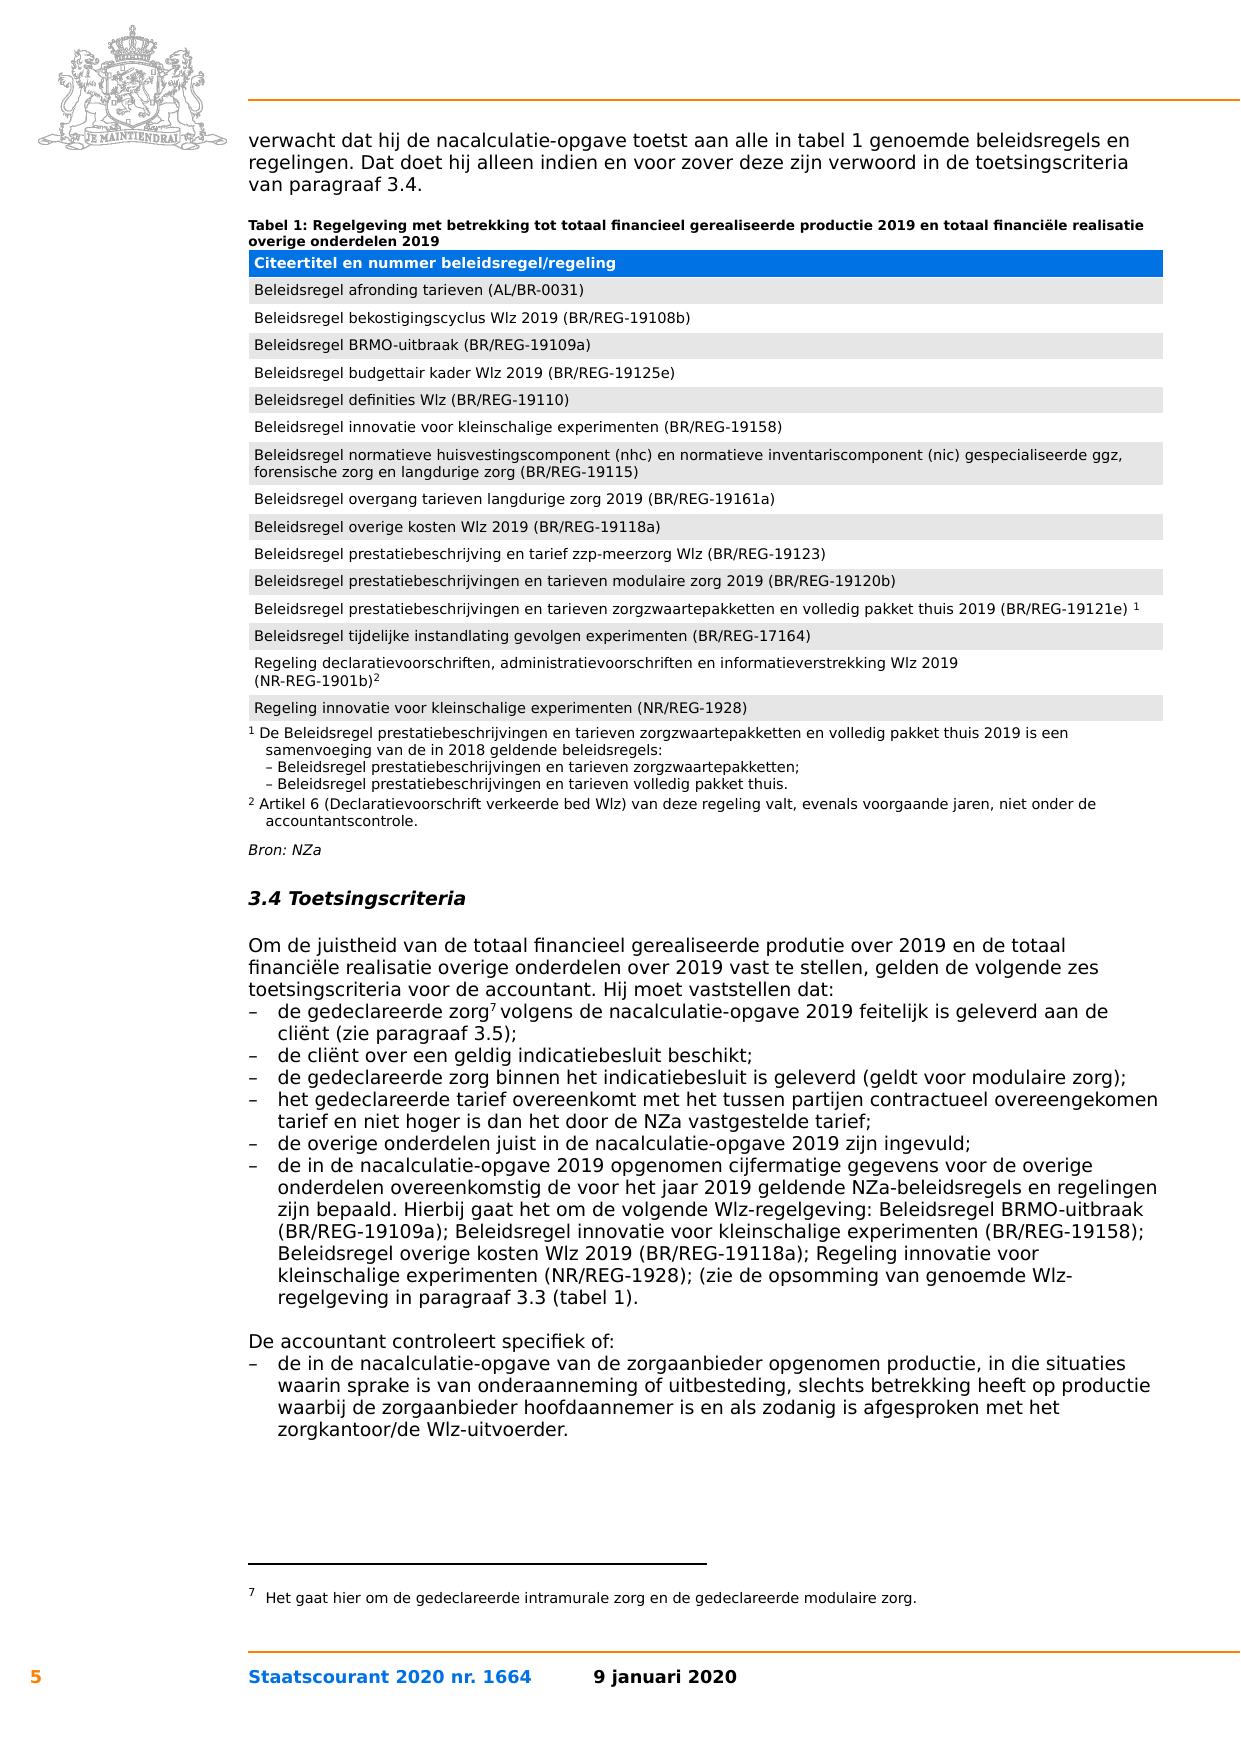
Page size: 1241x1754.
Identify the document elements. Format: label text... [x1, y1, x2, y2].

table_cell Beleidsregel prestatiebeschrijvingen en tarieven zorgzwaartepakketten en volledig pakket thuis 2019 (BR/REG-19121e) 1 [249, 596, 1163, 622]
text – de gedeclareerde zorg binnen het indicatiebesluit is geleverd (geldt voor modulaire zorg); [248, 1067, 1163, 1089]
text De accountant controleert specifiek of: [248, 1331, 1163, 1353]
table_cell Beleidsregel afronding tarieven (AL/BR-0031) [249, 278, 1163, 304]
table_cell Regeling declaratievoorschriften, administratievoorschriften en informatieverstrekking Wlz 2019 (NR-REG-1901b)2 [249, 651, 1163, 694]
table_cell 1 De Beleidsregel prestatiebeschrijvingen en tarieven zorgzwaartepakketten en volledig pakket thuis 2019 is een samenvoeging van de in 2018 geldende beleidsregels: – Beleidsregel prestatiebeschrijvingen en tarieven zorgzwaartepakketten; – Beleidsregel prestatiebeschrijvingen en tarieven volledig pakket thuis. 2 Artikel 6 (Declaratievoorschrift verkeerde bed Wlz) van deze regeling valt, evenals voorgaande jaren, niet onder de accountantscontrole. Bron: NZa [248, 723, 1163, 858]
text – de overige onderdelen juist in de nacalculatie-opgave 2019 zijn ingevuld; [248, 1133, 1163, 1155]
table_cell Beleidsregel innovatie voor kleinschalige experimenten (BR/REG-19158) [249, 415, 1163, 441]
text Het gaat hier om de gedeclareerde intramurale zorg en de gedeclareerde modulaire zorg. [248, 1586, 1163, 1608]
text verwacht dat hij de nacalculatie-opgave toetst aan alle in tabel 1 genoemde beleidsregels en regelingen. Dat doet hij alleen indien en voor zover deze zijn verwoord in de toetsingscriteria van paragraaf 3.4. [248, 130, 1163, 196]
table_cell Beleidsregel overgang tarieven langdurige zorg 2019 (BR/REG-19161a) [249, 486, 1163, 513]
subtitle 3.4 Toetsingscriteria [248, 888, 1163, 910]
text – het gedeclareerde tarief overeenkomt met het tussen partijen contractueel overeengekomen tarief en niet hoger is dan het door de NZa vastgestelde tarief; [248, 1089, 1163, 1133]
table_cell Beleidsregel overige kosten Wlz 2019 (BR/REG-19118a) [249, 514, 1163, 540]
table_cell Beleidsregel definities Wlz (BR/REG-19110) [249, 387, 1163, 413]
table_cell Regeling innovatie voor kleinschalige experimenten (NR/REG-1928) [249, 695, 1163, 721]
table_cell Beleidsregel budgettair kader Wlz 2019 (BR/REG-19125e) [249, 360, 1163, 386]
table_cell Citeertitel en nummer beleidsregel/regeling [249, 250, 1163, 277]
table_cell Beleidsregel tijdelijke instandlating gevolgen experimenten (BR/REG-17164) [249, 623, 1163, 650]
text Om de juistheid van de totaal financieel gerealiseerde produtie over 2019 en de totaal financiële realisatie overige onderdelen over 2019 vast te stellen, gelden de volgende zes toetsingscriteria voor de accountant. Hij moet vaststellen dat: [248, 935, 1163, 1001]
text – de cliënt over een geldig indicatiebesluit beschikt; [248, 1045, 1163, 1067]
table_cell Beleidsregel bekostigingscyclus Wlz 2019 (BR/REG-19108b) [249, 305, 1163, 331]
table_cell Beleidsregel prestatiebeschrijving en tarief zzp-meerzorg Wlz (BR/REG-19123) [249, 541, 1163, 567]
table_cell Beleidsregel BRMO-uitbraak (BR/REG-19109a) [249, 333, 1163, 359]
picture [38, 25, 227, 150]
text – de in de nacalculatie-opgave van de zorgaanbieder opgenomen productie, in die situaties waarin sprake is van onderaanneming of uitbesteding, slechts betrekking heeft op productie waarbij de zorgaanbieder hoofdaannemer is en als zodanig is afgesproken met het zorgkantoor/de Wlz-uitvoerder. [248, 1353, 1163, 1441]
text – de in de nacalculatie-opgave 2019 opgenomen cijfermatige gegevens voor de overige onderdelen overeenkomstig de voor het jaar 2019 geldende NZa-beleidsregels en regelingen zijn bepaald. Hierbij gaat het om de volgende Wlz-regelgeving: Beleidsregel BRMO-uitbraak (BR/REG-19109a); Beleidsregel innovatie voor kleinschalige experimenten (BR/REG-19158); Beleidsregel overige kosten Wlz 2019 (BR/REG-19118a); Regeling innovatie voor kleinschalige experimenten (NR/REG-1928); (zie de opsomming van genoemde Wlz-regelgeving in paragraaf 3.3 (tabel 1). [248, 1155, 1163, 1309]
table_header Tabel 1: Regelgeving met betrekking tot totaal financieel gerealiseerde productie 2019 en totaal financiële realisatie overige onderdelen 2019 [248, 218, 1163, 249]
table_cell Beleidsregel normatieve huisvestingscomponent (nhc) en normatieve inventariscomponent (nic) gespecialiseerde ggz, forensische zorg en langdurige zorg (BR/REG-19115) [249, 442, 1163, 485]
table_cell Beleidsregel prestatiebeschrijvingen en tarieven modulaire zorg 2019 (BR/REG-19120b) [249, 569, 1163, 595]
text – de gedeclareerde zorgvolgens de nacalculatie-opgave 2019 feitelijk is geleverd aan de cliënt (zie paragraaf 3.5); [248, 1001, 1163, 1045]
